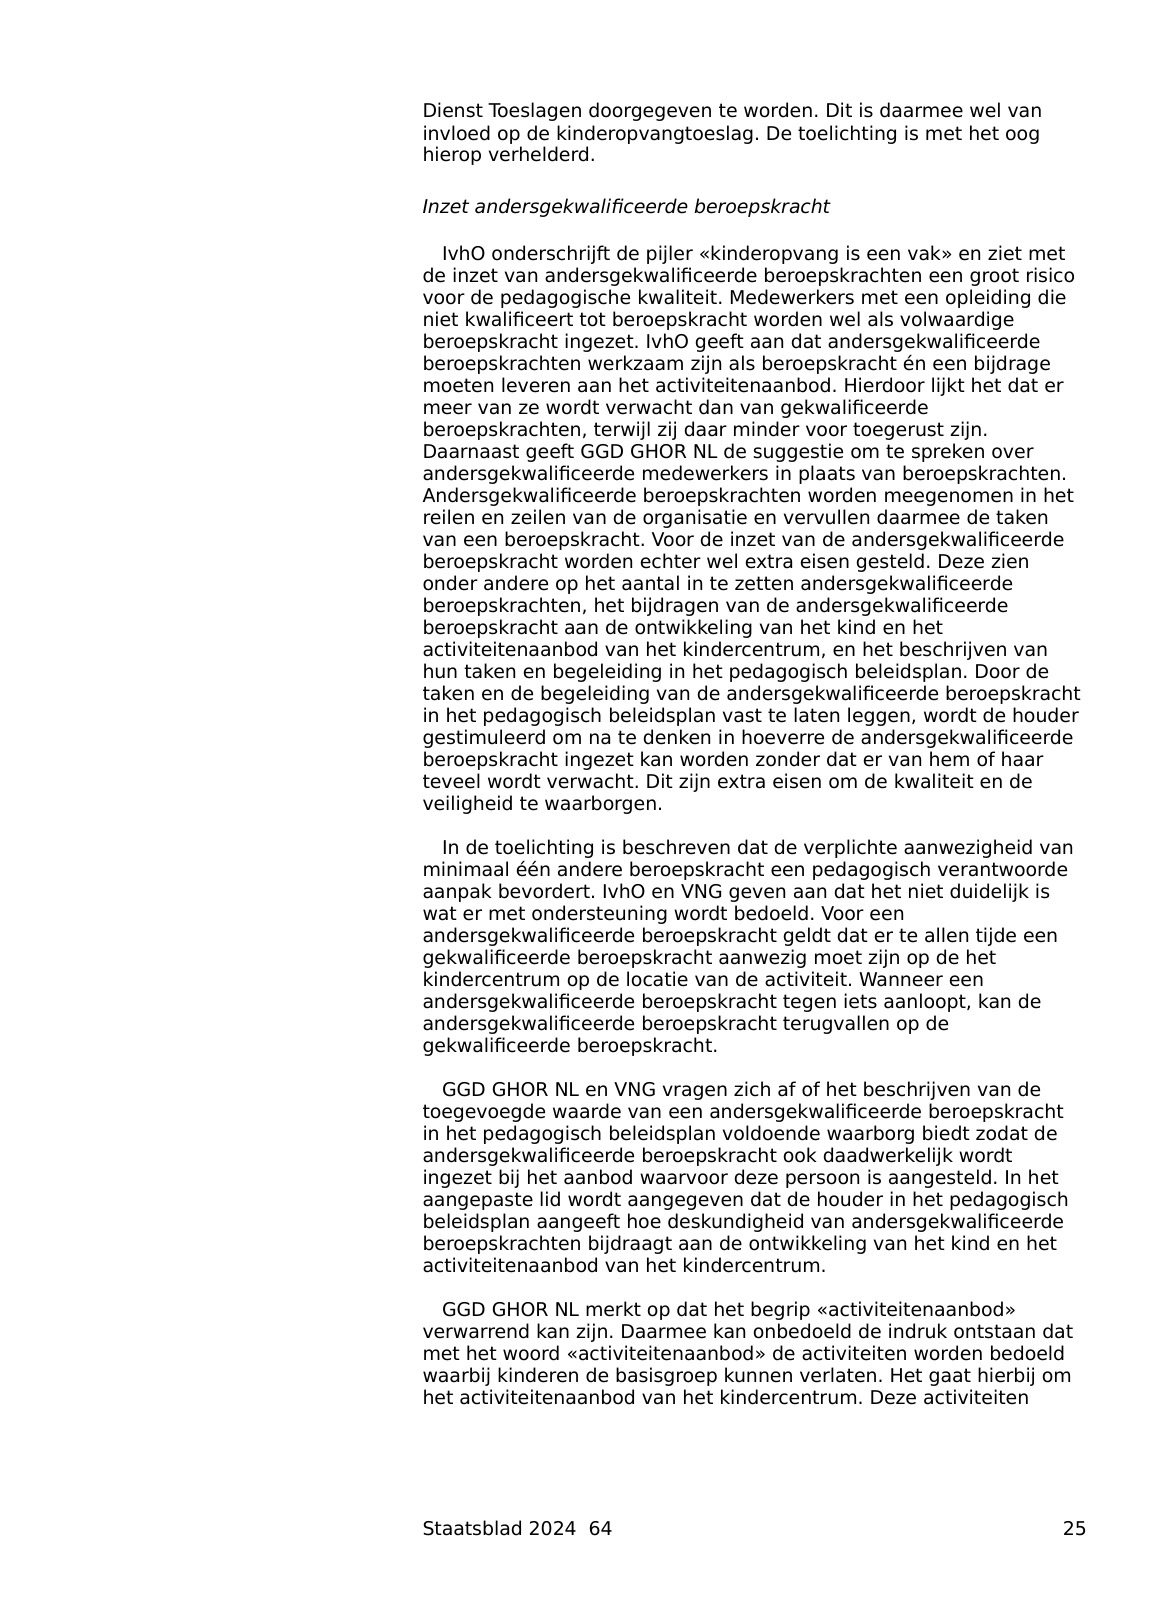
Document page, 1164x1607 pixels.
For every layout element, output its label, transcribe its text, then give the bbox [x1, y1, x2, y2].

text In de toelichting is beschreven dat de verplichte aanwezigheid van minimaal één andere beroepskracht een pedagogisch verantwoorde aanpak bevordert. IvhO en VNG geven aan dat het niet duidelijk is wat er met ondersteuning wordt bedoeld. Voor een andersgekwalificeerde beroepskracht geldt dat er te allen tijde een gekwalificeerde beroepskracht aanwezig moet zijn op de het kindercentrum op de locatie van de activiteit. Wanneer een andersgekwalificeerde beroepskracht tegen iets aanloopt, kan de andersgekwalificeerde beroepskracht terugvallen op de gekwalificeerde beroepskracht. [422, 837, 1087, 1057]
text Dienst Toeslagen doorgegeven te worden. Dit is daarmee wel van invloed op de kinderopvangtoeslag. De toelichting is met het oog hierop verhelderd. [422, 100, 1087, 166]
subtitle Inzet andersgekwalificeerde beroepskracht [422, 196, 1087, 218]
text IvhO onderschrijft de pijler «kinderopvang is een vak» en ziet met de inzet van andersgekwalificeerde beroepskrachten een groot risico voor de pedagogische kwaliteit. Medewerkers met een opleiding die niet kwalificeert tot beroepskracht worden wel als volwaardige beroepskracht ingezet. IvhO geeft aan dat andersgekwalificeerde beroepskrachten werkzaam zijn als beroepskracht én een bijdrage moeten leveren aan het activiteitenaanbod. Hierdoor lijkt het dat er meer van ze wordt verwacht dan van gekwalificeerde beroepskrachten, terwijl zij daar minder voor toegerust zijn. Daarnaast geeft GGD GHOR NL de suggestie om te spreken over andersgekwalificeerde medewerkers in plaats van beroepskrachten. Andersgekwalificeerde beroepskrachten worden meegenomen in het reilen en zeilen van de organisatie en vervullen daarmee de taken van een beroepskracht. Voor de inzet van de andersgekwalificeerde beroepskracht worden echter wel extra eisen gesteld. Deze zien onder andere op het aantal in te zetten andersgekwalificeerde beroepskrachten, het bijdragen van de andersgekwalificeerde beroepskracht aan de ontwikkeling van het kind en het activiteitenaanbod van het kindercentrum, en het beschrijven van hun taken en begeleiding in het pedagogisch beleidsplan. Door de taken en de begeleiding van de andersgekwalificeerde beroepskracht in het pedagogisch beleidsplan vast te laten leggen, wordt de houder gestimuleerd om na te denken in hoeverre de andersgekwalificeerde beroepskracht ingezet kan worden zonder dat er van hem of haar teveel wordt verwacht. Dit zijn extra eisen om de kwaliteit en de veiligheid te waarborgen. [422, 243, 1087, 815]
text GGD GHOR NL en VNG vragen zich af of het beschrijven van de toegevoegde waarde van een andersgekwalificeerde beroepskracht in het pedagogisch beleidsplan voldoende waarborg biedt zodat de andersgekwalificeerde beroepskracht ook daadwerkelijk wordt ingezet bij het aanbod waarvoor deze persoon is aangesteld. In het aangepaste lid wordt aangegeven dat de houder in het pedagogisch beleidsplan aangeeft hoe deskundigheid van andersgekwalificeerde beroepskrachten bijdraagt aan de ontwikkeling van het kind en het activiteitenaanbod van het kindercentrum. [422, 1079, 1087, 1277]
text GGD GHOR NL merkt op dat het begrip «activiteitenaanbod» verwarrend kan zijn. Daarmee kan onbedoeld de indruk ontstaan dat met het woord «activiteitenaanbod» de activiteiten worden bedoeld waarbij kinderen de basisgroep kunnen verlaten. Het gaat hierbij om het activiteitenaanbod van het kindercentrum. Deze activiteiten [422, 1299, 1087, 1409]
